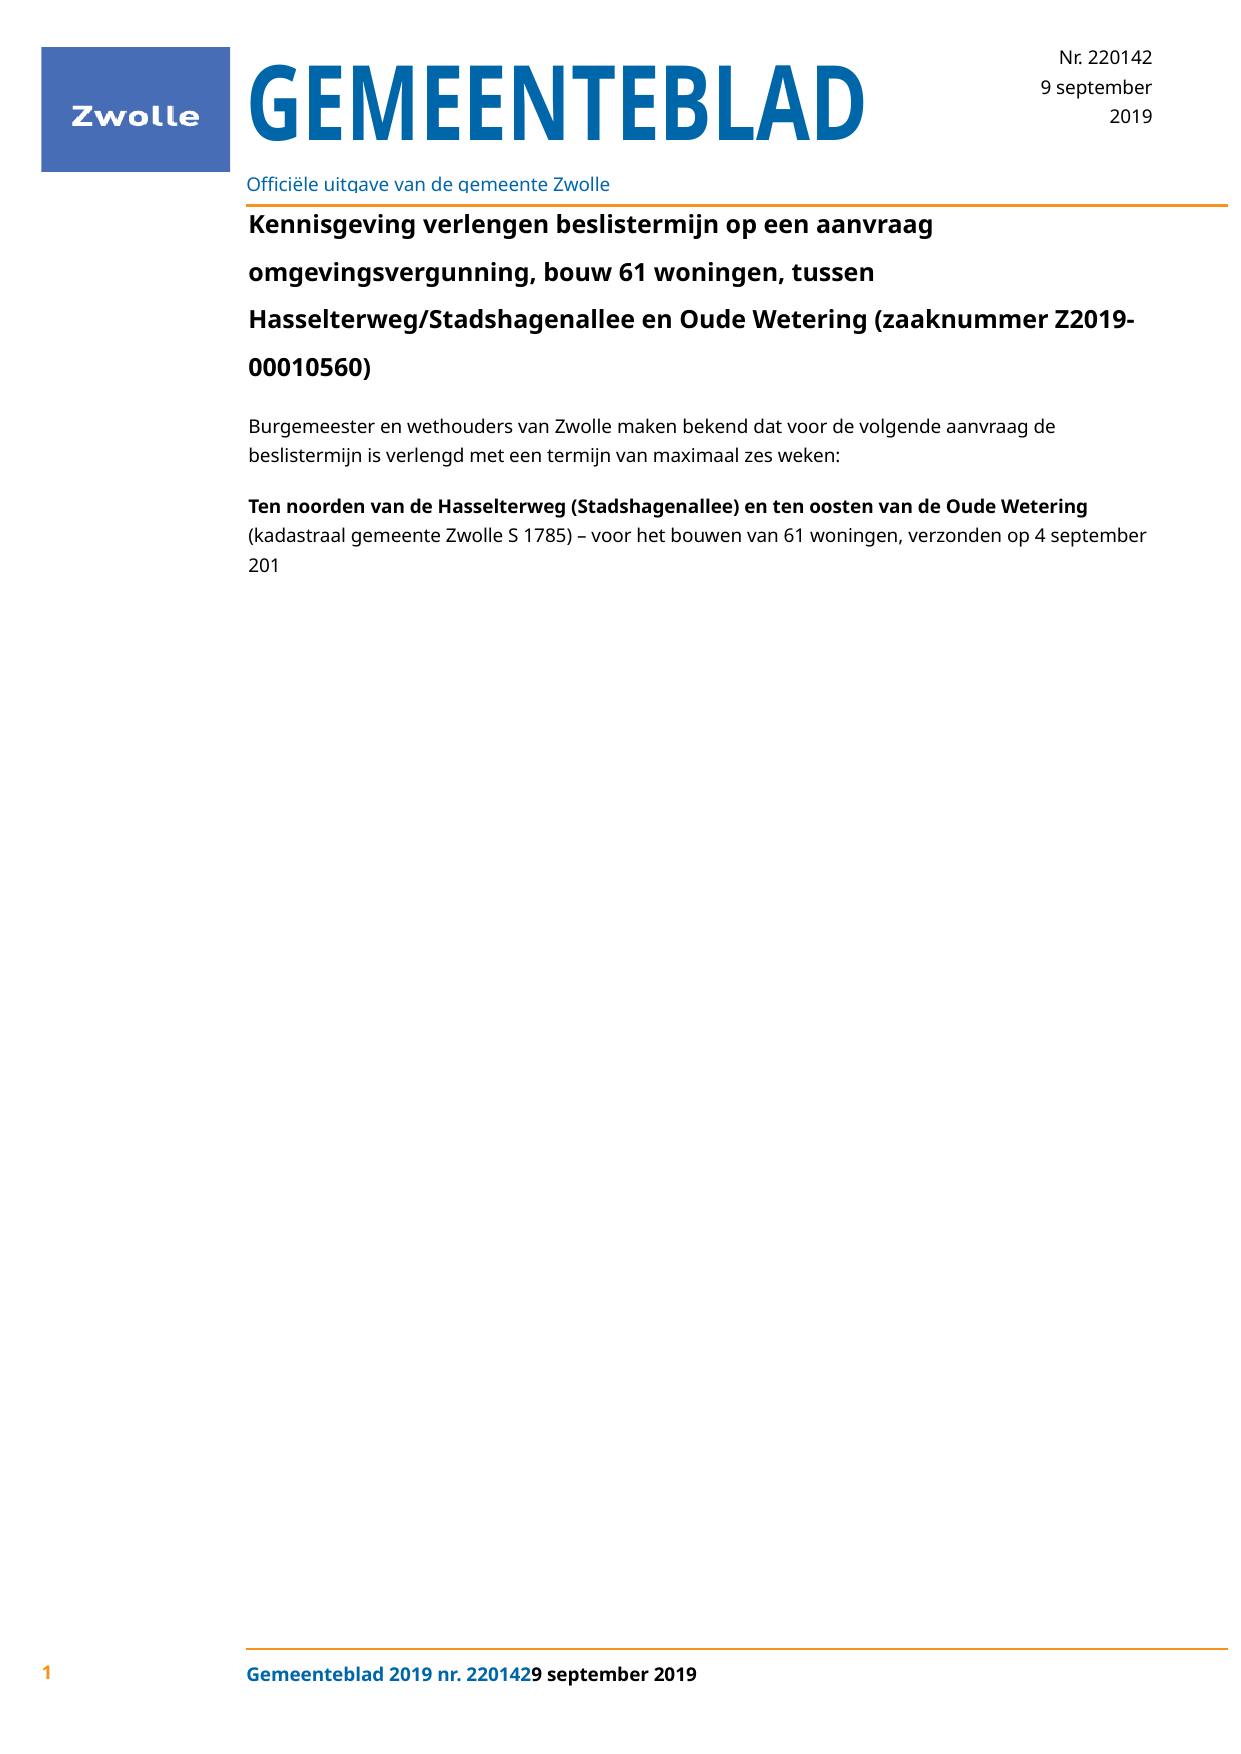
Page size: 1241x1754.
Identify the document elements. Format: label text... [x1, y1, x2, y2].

text Burgemeester en wethouders van Zwolle maken bekend dat voor de volgende aanvraag de beslistermijn is verlengd met een termijn van maximaal zes weken: [248, 413, 1152, 468]
text Kennisgeving verlengen beslistermijn op een aanvraag omgevingsvergunning, bouw 61 woningen, tussen Hasselterweg/Stadshagenallee en Oude Wetering (zaaknummer Z2019-00010560) [248, 207, 1152, 384]
picture [41, 47, 231, 172]
text Ten noorden van de Hasselterweg (Stadshagenallee) en ten oosten van de Oude Wetering (kadastraal gemeente Zwolle S 1785) – voor het bouwen van 61 woningen, verzonden op 4 september 201 [248, 493, 1152, 578]
